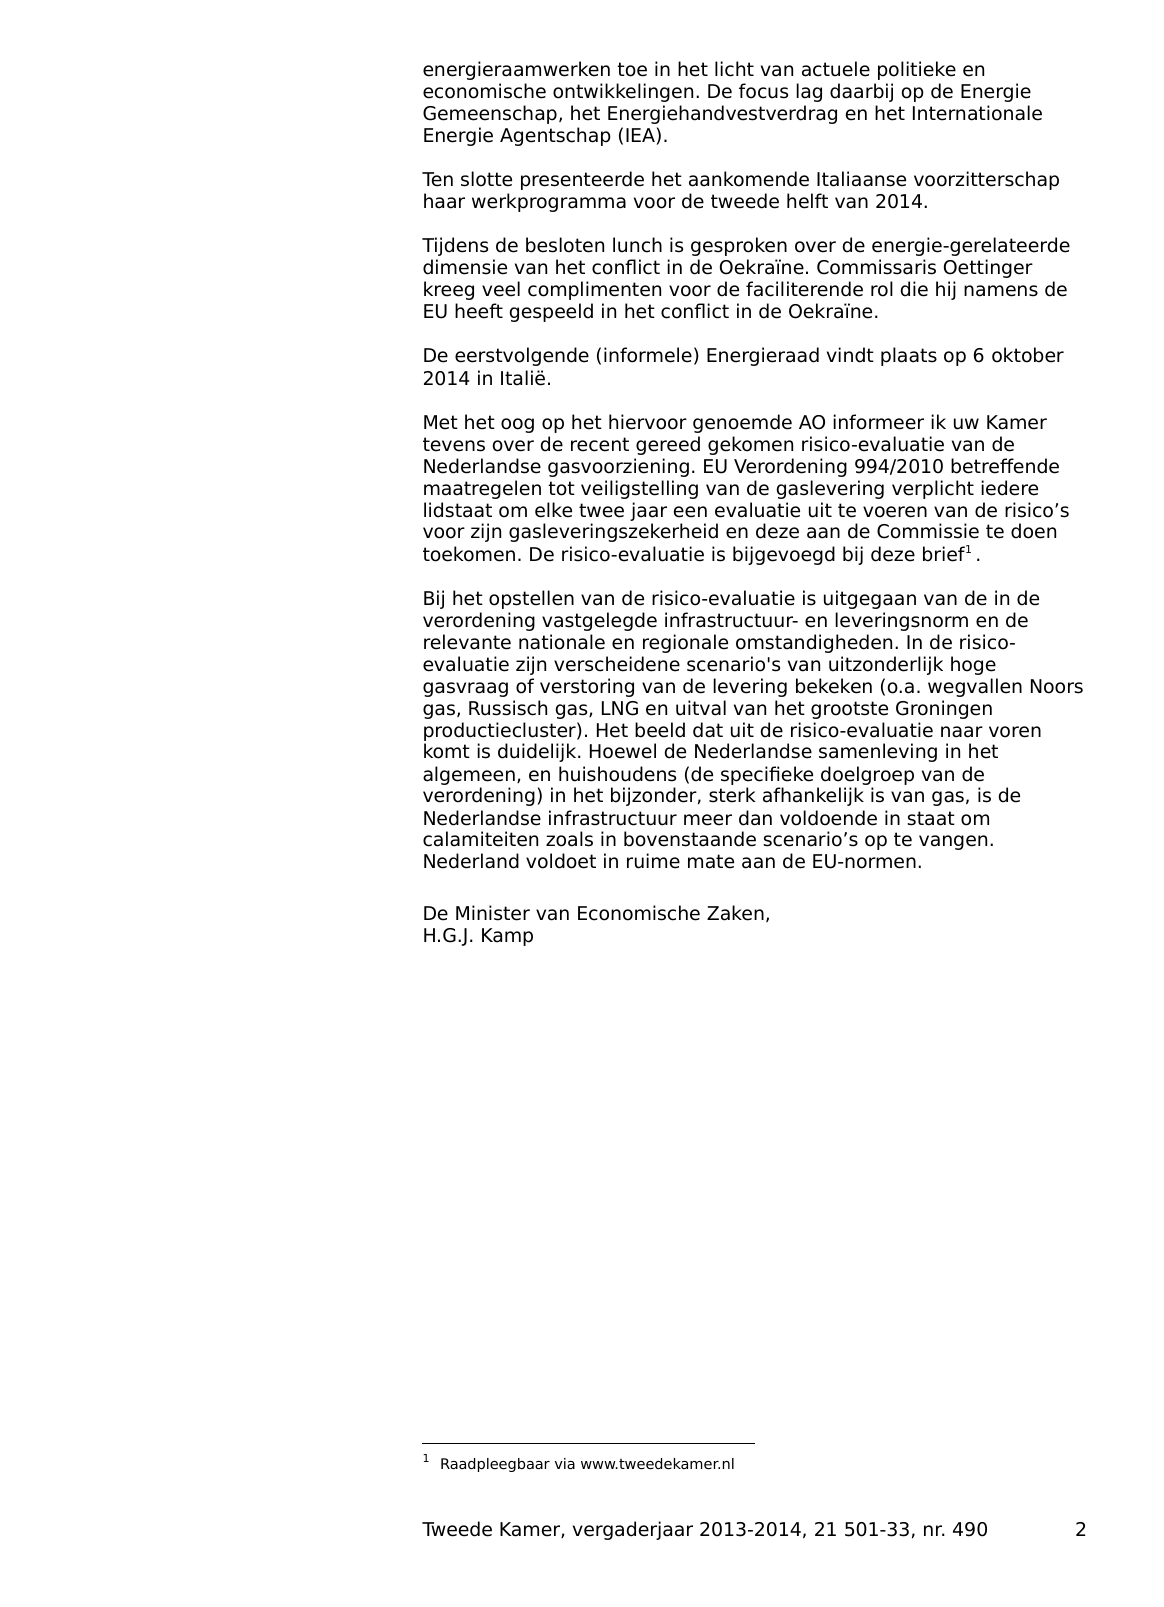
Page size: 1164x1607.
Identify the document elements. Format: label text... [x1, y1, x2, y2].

text Ten slotte presenteerde het aankomende Italiaanse voorzitterschap haar werkprogramma voor de tweede helft van 2014. [422, 169, 1087, 213]
text Raadpleegbaar via www.tweedekamer.nl [422, 1452, 1087, 1474]
text De eerstvolgende (informele) Energieraad vindt plaats op 6 oktober 2014 in Italië. [422, 345, 1087, 389]
text Tijdens de besloten lunch is gesproken over de energie-gerelateerde dimensie van het conflict in de Oekraïne. Commissaris Oettinger kreeg veel complimenten voor de faciliterende rol die hij namens de EU heeft gespeeld in het conflict in de Oekraïne. [422, 235, 1087, 323]
text energieraamwerken toe in het licht van actuele politieke en economische ontwikkelingen. De focus lag daarbij op de Energie Gemeenschap, het Energiehandvestverdrag en het Internationale Energie Agentschap (IEA). [422, 59, 1087, 147]
text De Minister van Economische Zaken, H.G.J. Kamp [422, 903, 1087, 947]
text Bij het opstellen van de risico-evaluatie is uitgegaan van de in de verordening vastgelegde infrastructuur- en leveringsnorm en de relevante nationale en regionale omstandigheden. In de risico-evaluatie zijn verscheidene scenario's van uitzonderlijk hoge gasvraag of verstoring van de levering bekeken (o.a. wegvallen Noors gas, Russisch gas, LNG en uitval van het grootste Groningen productiecluster). Het beeld dat uit de risico-evaluatie naar voren komt is duidelijk. Hoewel de Nederlandse samenleving in het algemeen, en huishoudens (de specifieke doelgroep van de verordening) in het bijzonder, sterk afhankelijk is van gas, is de Nederlandse infrastructuur meer dan voldoende in staat om calamiteiten zoals in bovenstaande scenario’s op te vangen. Nederland voldoet in ruime mate aan de EU-normen. [422, 588, 1087, 873]
text Met het oog op het hiervoor genoemde AO informeer ik uw Kamer tevens over de recent gereed gekomen risico-evaluatie van de Nederlandse gasvoorziening. EU Verordening 994/2010 betreffende maatregelen tot veiligstelling van de gaslevering verplicht iedere lidstaat om elke twee jaar een evaluatie uit te voeren van de risico’s voor zijn gasleveringszekerheid en deze aan de Commissie te doen toekomen. De risico-evaluatie is bijgevoegd bij deze brief. [422, 412, 1087, 565]
